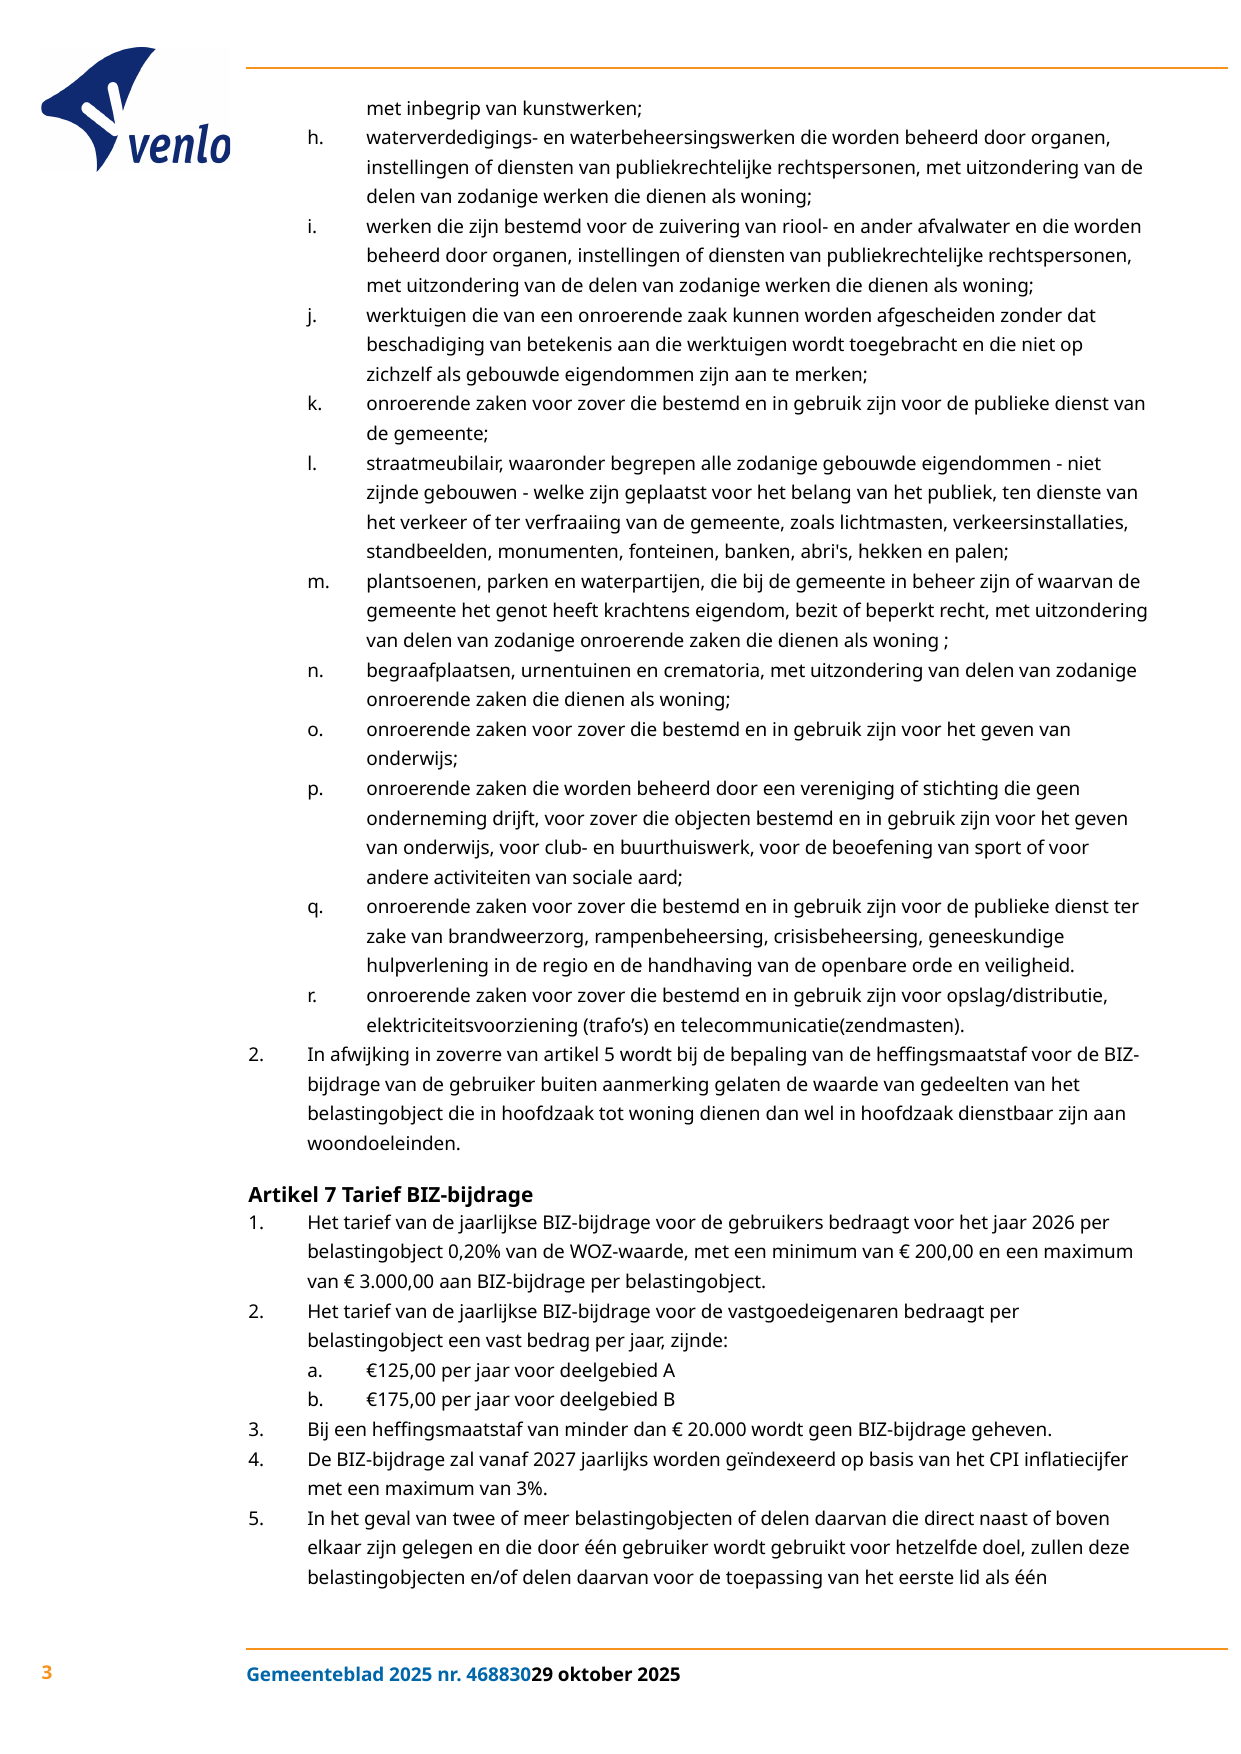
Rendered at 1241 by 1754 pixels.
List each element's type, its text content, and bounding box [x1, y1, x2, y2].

list De BIZ-bijdrage zal vanaf 2027 jaarlijks worden geïndexeerd op basis van het CPI inflatiecijfer met een maximum van 3%. [248, 1446, 1152, 1501]
list onroerende zaken voor zover die bestemd en in gebruik zijn voor de publieke dienst ter zake van brandweerzorg, rampenbeheersing, crisisbeheersing, geneeskundige hulpverlening in de regio en de handhaving van de openbare orde en veiligheid. [307, 893, 1152, 978]
list Bij een heffingsmaatstaf van minder dan € 20.000 wordt geen BIZ-bijdrage geheven. [248, 1416, 1152, 1442]
list straatmeubilair, waaronder begrepen alle zodanige gebouwde eigendommen - niet zijnde gebouwen - welke zijn geplaatst voor het belang van het publiek, ten dienste van het verkeer of ter verfraaiing van de gemeente, zoals lichtmasten, verkeersinstallaties, standbeelden, monumenten, fonteinen, banken, abri's, hekken en palen; [307, 450, 1152, 564]
list In het geval van twee of meer belastingobjecten of delen daarvan die direct naast of boven elkaar zijn gelegen en die door één gebruiker wordt gebruikt voor hetzelfde doel, zullen deze belastingobjecten en/of delen daarvan voor de toepassing van het eerste lid als één [248, 1505, 1152, 1590]
picture [41, 47, 231, 172]
list werktuigen die van een onroerende zaak kunnen worden afgescheiden zonder dat beschadiging van betekenis aan die werktuigen wordt toegebracht en die niet op zichzelf als gebouwde eigendommen zijn aan te merken; [307, 302, 1152, 387]
list onroerende zaken voor zover die bestemd en in gebruik zijn voor de publieke dienst van de gemeente; [307, 391, 1152, 446]
list onroerende zaken voor zover die bestemd en in gebruik zijn voor opslag/distributie, elektriciteitsvoorziening (trafo’s) en telecommunicatie(zendmasten). [307, 982, 1152, 1038]
list plantsoenen, parken en waterpartijen, die bij de gemeente in beheer zijn of waarvan de gemeente het genot heeft krachtens eigendom, bezit of beperkt recht, met uitzondering van delen van zodanige onroerende zaken die dienen als woning ; [307, 568, 1152, 653]
list Het tarief van de jaarlijkse BIZ-bijdrage voor de gebruikers bedraagt voor het jaar 2026 per belastingobject 0,20% van de WOZ-waarde, met een minimum van € 200,00 en een maximum van € 3.000,00 aan BIZ-bijdrage per belastingobject. [248, 1209, 1152, 1294]
list Het tarief van de jaarlijkse BIZ-bijdrage voor de vastgoedeigenaren bedraagt per belastingobject een vast bedrag per jaar, zijnde: [248, 1298, 1152, 1353]
list onroerende zaken voor zover die bestemd en in gebruik zijn voor het geven van onderwijs; [307, 716, 1152, 771]
list met inbegrip van kunstwerken; [307, 95, 1152, 121]
list begraafplaatsen, urnentuinen en crematoria, met uitzondering van delen van zodanige onroerende zaken die dienen als woning; [307, 657, 1152, 712]
list onroerende zaken die worden beheerd door een vereniging of stichting die geen onderneming drijft, voor zover die objecten bestemd en in gebruik zijn voor het geven van onderwijs, voor club- en buurthuiswerk, voor de beoefening van sport of voor andere activiteiten van sociale aard; [307, 775, 1152, 890]
list werken die zijn bestemd voor de zuivering van riool- en ander afvalwater en die worden beheerd door organen, instellingen of diensten van publiekrechtelijke rechtspersonen, met uitzondering van de delen van zodanige werken die dienen als woning; [307, 213, 1152, 298]
list In afwijking in zoverre van artikel 5 wordt bij de bepaling van de heffingsmaatstaf voor de BIZ-bijdrage van de gebruiker buiten aanmerking gelaten de waarde van gedeelten van het belastingobject die in hoofdzaak tot woning dienen dan wel in hoofdzaak dienstbaar zijn aan woondoeleinden. [248, 1041, 1152, 1156]
list €175,00 per jaar voor deelgebied B [307, 1387, 1152, 1412]
list waterverdedigings- en waterbeheersingswerken die worden beheerd door organen, instellingen of diensten van publiekrechtelijke rechtspersonen, met uitzondering van de delen van zodanige werken die dienen als woning; [307, 124, 1152, 209]
list €125,00 per jaar voor deelgebied A [307, 1357, 1152, 1383]
text Artikel 7 Tarief BIZ-bijdrage [248, 1181, 1152, 1209]
